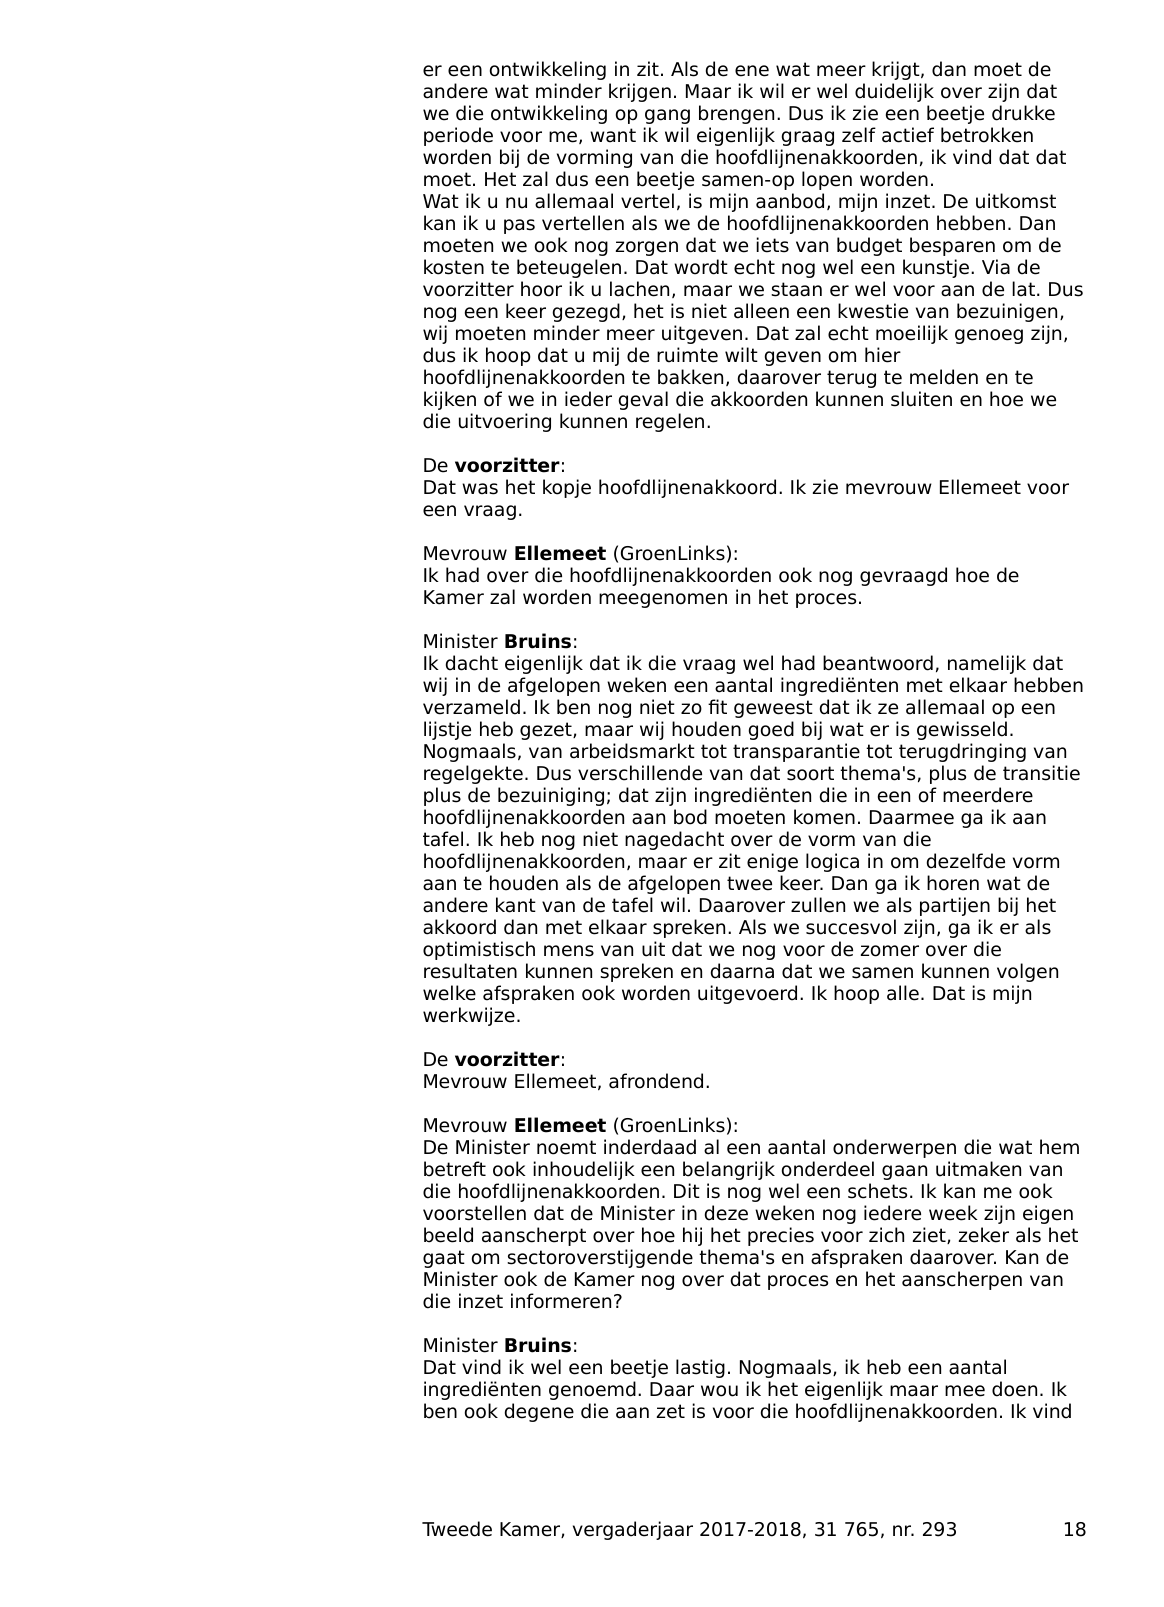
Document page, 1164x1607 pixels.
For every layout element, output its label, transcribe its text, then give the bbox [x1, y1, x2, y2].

text Dat was het kopje hoofdlijnenakkoord. Ik zie mevrouw Ellemeet voor een vraag. [422, 477, 1087, 521]
text De voorzitter: [422, 455, 1087, 477]
text Minister Bruins: [422, 1335, 1087, 1357]
text er een ontwikkeling in zit. Als de ene wat meer krijgt, dan moet de andere wat minder krijgen. Maar ik wil er wel duidelijk over zijn dat we die ontwikkeling op gang brengen. Dus ik zie een beetje drukke periode voor me, want ik wil eigenlijk graag zelf actief betrokken worden bij de vorming van die hoofdlijnenakkoorden, ik vind dat dat moet. Het zal dus een beetje samen-op lopen worden. [422, 59, 1087, 191]
text Minister Bruins: [422, 631, 1087, 653]
text Ik dacht eigenlijk dat ik die vraag wel had beantwoord, namelijk dat wij in de afgelopen weken een aantal ingrediënten met elkaar hebben verzameld. Ik ben nog niet zo fit geweest dat ik ze allemaal op een lijstje heb gezet, maar wij houden goed bij wat er is gewisseld. Nogmaals, van arbeidsmarkt tot transparantie tot terugdringing van regelgekte. Dus verschillende van dat soort thema's, plus de transitie plus de bezuiniging; dat zijn ingrediënten die in een of meerdere hoofdlijnenakkoorden aan bod moeten komen. Daarmee ga ik aan tafel. Ik heb nog niet nagedacht over de vorm van die hoofdlijnenakkoorden, maar er zit enige logica in om dezelfde vorm aan te houden als de afgelopen twee keer. Dan ga ik horen wat de andere kant van de tafel wil. Daarover zullen we als partijen bij het akkoord dan met elkaar spreken. Als we succesvol zijn, ga ik er als optimistisch mens van uit dat we nog voor de zomer over die resultaten kunnen spreken en daarna dat we samen kunnen volgen welke afspraken ook worden uitgevoerd. Ik hoop alle. Dat is mijn werkwijze. [422, 653, 1087, 1027]
text Wat ik u nu allemaal vertel, is mijn aanbod, mijn inzet. De uitkomst kan ik u pas vertellen als we de hoofdlijnenakkoorden hebben. Dan moeten we ook nog zorgen dat we iets van budget besparen om de kosten te beteugelen. Dat wordt echt nog wel een kunstje. Via de voorzitter hoor ik u lachen, maar we staan er wel voor aan de lat. Dus nog een keer gezegd, het is niet alleen een kwestie van bezuinigen, wij moeten minder meer uitgeven. Dat zal echt moeilijk genoeg zijn, dus ik hoop dat u mij de ruimte wilt geven om hier hoofdlijnenakkoorden te bakken, daarover terug te melden en te kijken of we in ieder geval die akkoorden kunnen sluiten en hoe we die uitvoering kunnen regelen. [422, 191, 1087, 433]
text De Minister noemt inderdaad al een aantal onderwerpen die wat hem betreft ook inhoudelijk een belangrijk onderdeel gaan uitmaken van die hoofdlijnenakkoorden. Dit is nog wel een schets. Ik kan me ook voorstellen dat de Minister in deze weken nog iedere week zijn eigen beeld aanscherpt over hoe hij het precies voor zich ziet, zeker als het gaat om sectoroverstijgende thema's en afspraken daarover. Kan de Minister ook de Kamer nog over dat proces en het aanscherpen van die inzet informeren? [422, 1137, 1087, 1313]
text Mevrouw Ellemeet, afrondend. [422, 1071, 1087, 1093]
text Ik had over die hoofdlijnenakkoorden ook nog gevraagd hoe de Kamer zal worden meegenomen in het proces. [422, 565, 1087, 609]
text Mevrouw Ellemeet (GroenLinks): [422, 1115, 1087, 1137]
text Dat vind ik wel een beetje lastig. Nogmaals, ik heb een aantal ingrediënten genoemd. Daar wou ik het eigenlijk maar mee doen. Ik ben ook degene die aan zet is voor die hoofdlijnenakkoorden. Ik vind [422, 1357, 1087, 1423]
text De voorzitter: [422, 1049, 1087, 1071]
text Mevrouw Ellemeet (GroenLinks): [422, 543, 1087, 565]
